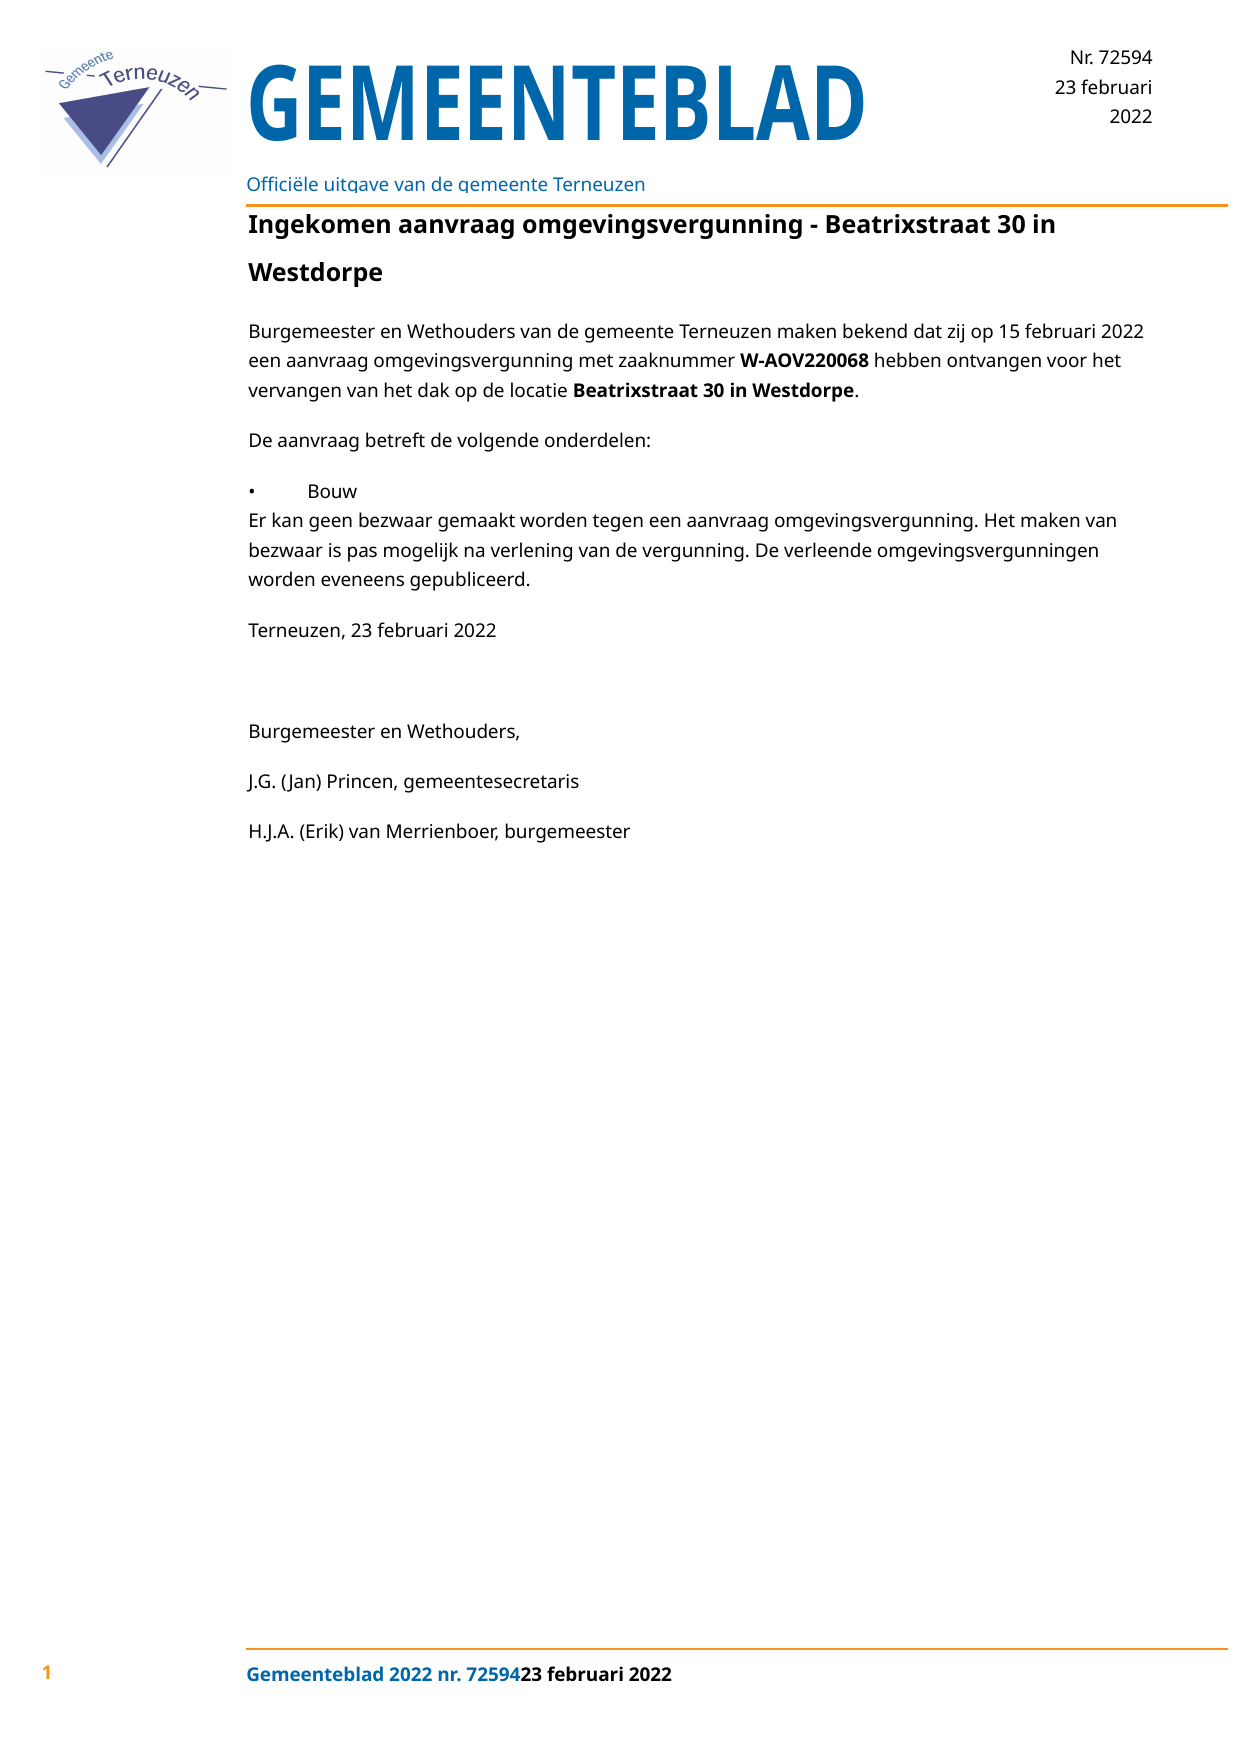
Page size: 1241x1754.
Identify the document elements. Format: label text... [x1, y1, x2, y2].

text Terneuzen, 23 februari 2022 [248, 617, 1152, 643]
text Burgemeester en Wethouders van de gemeente Terneuzen maken bekend dat zij op 15 februari 2022 een aanvraag omgevingsvergunning met zaaknummer W-AOV220068 hebben ontvangen voor het vervangen van het dak op de locatie Beatrixstraat 30 in Westdorpe. [248, 318, 1152, 403]
picture [41, 47, 231, 172]
text Er kan geen bezwaar gemaakt worden tegen een aanvraag omgevingsvergunning. Het maken van bezwaar is pas mogelijk na verlening van de vergunning. De verleende omgevingsvergunningen worden eveneens gepubliceerd. [248, 507, 1152, 592]
text Burgemeester en Wethouders, [248, 718, 1152, 744]
text J.G. (Jan) Princen, gemeentesecretaris [248, 768, 1152, 794]
text De aanvraag betreft de volgende onderdelen: [248, 427, 1152, 453]
text H.J.A. (Erik) van Merrienboer, burgemeester [248, 819, 1152, 844]
text Ingekomen aanvraag omgevingsvergunning - Beatrixstraat 30 in Westdorpe [248, 207, 1152, 288]
list Bouw [248, 478, 1152, 504]
